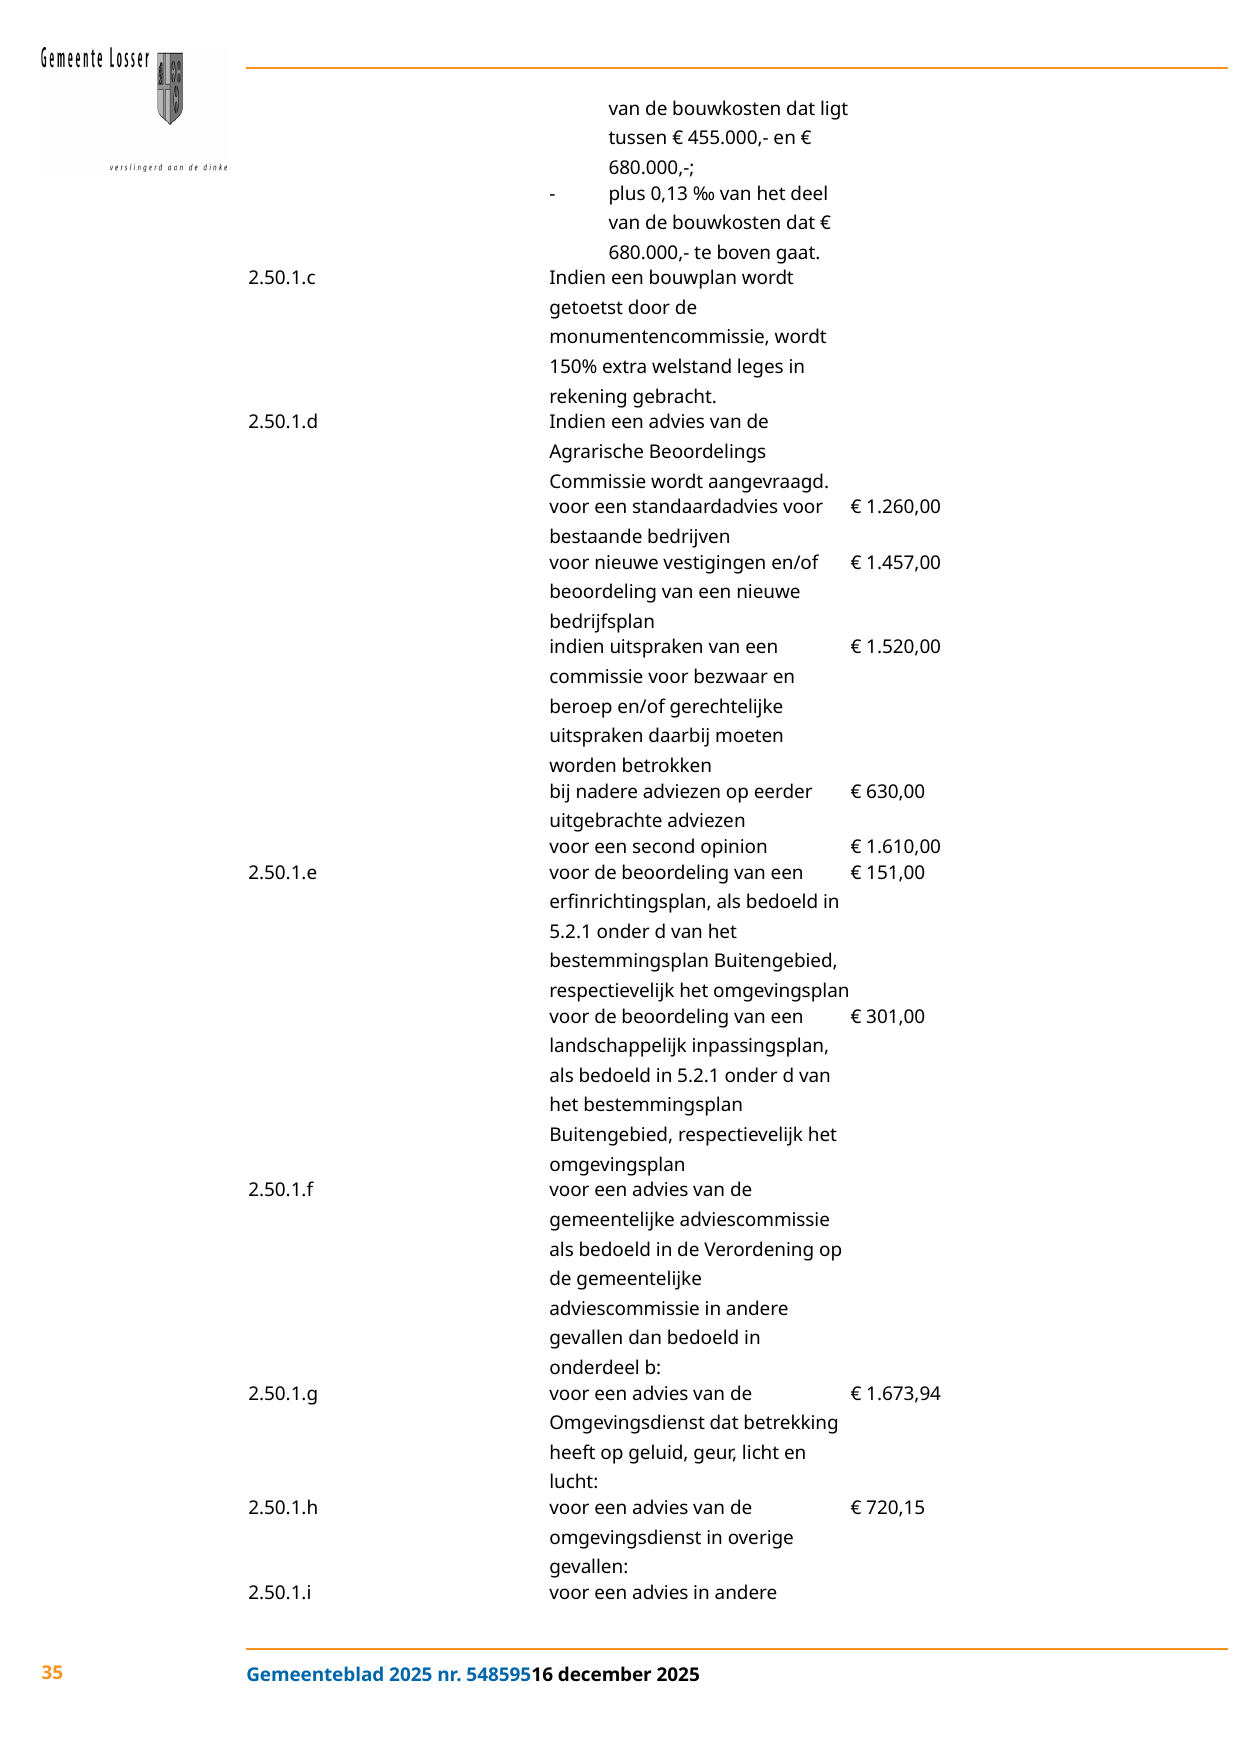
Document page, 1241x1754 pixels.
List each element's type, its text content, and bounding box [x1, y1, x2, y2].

table_cell 2.50.1.i [248, 1579, 549, 1605]
table_cell € 1.610,00 [850, 833, 1152, 859]
table_cell voor een advies van de gemeentelijke adviescommissie als bedoeld in de Verordening op de gemeentelijke adviescommissie in andere gevallen dan bedoeld in onderdeel b: [549, 1177, 850, 1380]
table_cell voor een second opinion [549, 833, 850, 859]
table_cell [248, 549, 549, 634]
table_cell [248, 180, 549, 264]
table_cell [850, 1177, 1152, 1380]
table_cell voor een advies in andere [549, 1579, 850, 1605]
table_cell [850, 1579, 1152, 1605]
table_cell plus 0,13 ‰ van het deel van de bouwkosten dat € 680.000,- te boven gaat. [549, 180, 850, 264]
table_cell van de bouwkosten dat ligt tussen € 455.000,- en € 680.000,-; [549, 95, 850, 180]
table_cell 2.50.1.h [248, 1494, 549, 1579]
table_cell [248, 494, 549, 549]
table_cell indien uitspraken van een commissie voor bezwaar en beroep en/of gerechtelijke uitspraken daarbij moeten worden betrokken [549, 634, 850, 778]
table_cell 2.50.1.d [248, 409, 549, 493]
table_cell voor een advies van de Omgevingsdienst dat betrekking heeft op geluid, geur, licht en lucht: [549, 1380, 850, 1494]
table_cell Indien een bouwplan wordt getoetst door de monumentencommissie, wordt 150% extra welstand leges in rekening gebracht. [549, 265, 850, 409]
picture [41, 47, 231, 172]
table_cell [248, 1003, 549, 1177]
table_cell voor een standaardadvies voor bestaande bedrijven [549, 494, 850, 549]
table_cell voor de beoordeling van een erfinrichtingsplan, als bedoeld in 5.2.1 onder d van het bestemmingsplan Buitengebied, respectievelijk het omgevingsplan [549, 859, 850, 1003]
table_cell € 1.673,94 [850, 1380, 1152, 1494]
table_cell [248, 833, 549, 859]
table_cell bij nadere adviezen op eerder uitgebrachte adviezen [549, 778, 850, 833]
table_cell voor een advies van de omgevingsdienst in overige gevallen: [549, 1494, 850, 1579]
table_cell 2.50.1.c [248, 265, 549, 409]
table_cell € 301,00 [850, 1003, 1152, 1177]
table_cell [850, 95, 1152, 180]
table_cell voor de beoordeling van een landschappelijk inpassingsplan, als bedoeld in 5.2.1 onder d van het bestemmingsplan Buitengebied, respectievelijk het omgevingsplan [549, 1003, 850, 1177]
table_cell [850, 265, 1152, 409]
table_cell € 151,00 [850, 859, 1152, 1003]
table_cell € 720,15 [850, 1494, 1152, 1579]
table_cell [248, 778, 549, 833]
table_cell 2.50.1.f [248, 1177, 549, 1380]
table_cell € 1.520,00 [850, 634, 1152, 778]
table_cell [850, 409, 1152, 493]
table_cell voor nieuwe vestigingen en/of beoordeling van een nieuwe bedrijfsplan [549, 549, 850, 634]
table_cell Indien een advies van de Agrarische Beoordelings Commissie wordt aangevraagd. [549, 409, 850, 493]
table_cell [850, 180, 1152, 264]
table_cell [248, 634, 549, 778]
table_cell € 630,00 [850, 778, 1152, 833]
table_cell € 1.260,00 [850, 494, 1152, 549]
table_cell 2.50.1.g [248, 1380, 549, 1494]
table_cell [248, 95, 549, 180]
table_cell € 1.457,00 [850, 549, 1152, 634]
table_cell 2.50.1.e [248, 859, 549, 1003]
